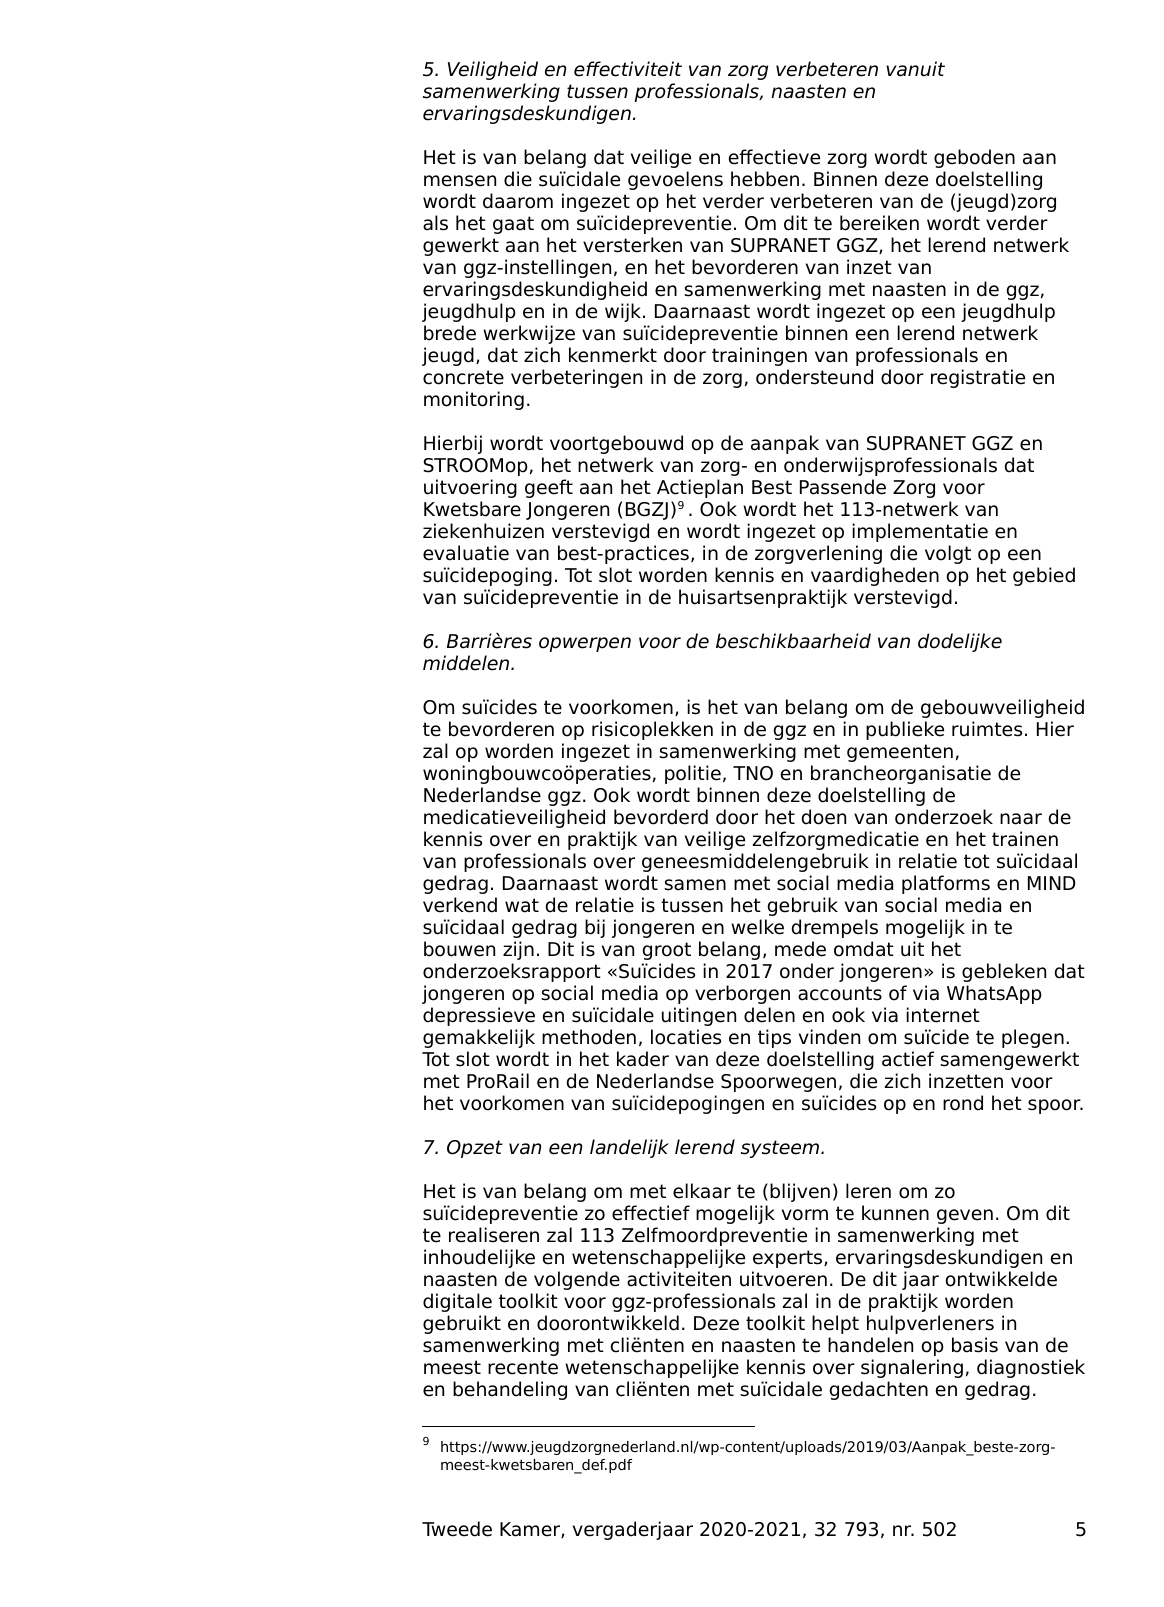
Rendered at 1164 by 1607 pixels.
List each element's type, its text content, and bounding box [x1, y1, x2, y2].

subtitle 7. Opzet van een landelijk lerend systeem. [422, 1137, 1087, 1159]
subtitle 6. Barrières opwerpen voor de beschikbaarheid van dodelijke middelen. [422, 631, 1087, 675]
text Om suïcides te voorkomen, is het van belang om de gebouwveiligheid te bevorderen op risicoplekken in de ggz en in publieke ruimtes. Hier zal op worden ingezet in samenwerking met gemeenten, woningbouwcoöperaties, politie, TNO en brancheorganisatie de Nederlandse ggz. Ook wordt binnen deze doelstelling de medicatieveiligheid bevorderd door het doen van onderzoek naar de kennis over en praktijk van veilige zelfzorgmedicatie en het trainen van professionals over geneesmiddelengebruik in relatie tot suïcidaal gedrag. Daarnaast wordt samen met social media platforms en MIND verkend wat de relatie is tussen het gebruik van social media en suïcidaal gedrag bij jongeren en welke drempels mogelijk in te bouwen zijn. Dit is van groot belang, mede omdat uit het onderzoeksrapport «Suïcides in 2017 onder jongeren» is gebleken dat jongeren op social media op verborgen accounts of via WhatsApp depressieve en suïcidale uitingen delen en ook via internet gemakkelijk methoden, locaties en tips vinden om suïcide te plegen. Tot slot wordt in het kader van deze doelstelling actief samengewerkt met ProRail en de Nederlandse Spoorwegen, die zich inzetten voor het voorkomen van suïcidepogingen en suïcides op en rond het spoor. [422, 697, 1087, 1115]
text Het is van belang dat veilige en effectieve zorg wordt geboden aan mensen die suïcidale gevoelens hebben. Binnen deze doelstelling wordt daarom ingezet op het verder verbeteren van de (jeugd)zorg als het gaat om suïcidepreventie. Om dit te bereiken wordt verder gewerkt aan het versterken van SUPRANET GGZ, het lerend netwerk van ggz-instellingen, en het bevorderen van inzet van ervaringsdeskundigheid en samenwerking met naasten in de ggz, jeugdhulp en in de wijk. Daarnaast wordt ingezet op een jeugdhulp brede werkwijze van suïcidepreventie binnen een lerend netwerk jeugd, dat zich kenmerkt door trainingen van professionals en concrete verbeteringen in de zorg, ondersteund door registratie en monitoring. [422, 147, 1087, 411]
text Hierbij wordt voortgebouwd op de aanpak van SUPRANET GGZ en STROOMop, het netwerk van zorg- en onderwijsprofessionals dat uitvoering geeft aan het Actieplan Best Passende Zorg voor Kwetsbare Jongeren (BGZJ). Ook wordt het 113-netwerk van ziekenhuizen verstevigd en wordt ingezet op implementatie en evaluatie van best-practices, in de zorgverlening die volgt op een suïcidepoging. Tot slot worden kennis en vaardigheden op het gebied van suïcidepreventie in de huisartsenpraktijk verstevigd. [422, 433, 1087, 609]
subtitle 5. Veiligheid en effectiviteit van zorg verbeteren vanuit samenwerking tussen professionals, naasten en ervaringsdeskundigen. [422, 59, 1087, 125]
text Het is van belang om met elkaar te (blijven) leren om zo suïcidepreventie zo effectief mogelijk vorm te kunnen geven. Om dit te realiseren zal 113 Zelfmoordpreventie in samenwerking met inhoudelijke en wetenschappelijke experts, ervaringsdeskundigen en naasten de volgende activiteiten uitvoeren. De dit jaar ontwikkelde digitale toolkit voor ggz-professionals zal in de praktijk worden gebruikt en doorontwikkeld. Deze toolkit helpt hulpverleners in samenwerking met cliënten en naasten te handelen op basis van de meest recente wetenschappelijke kennis over signalering, diagnostiek en behandeling van cliënten met suïcidale gedachten en gedrag. [422, 1181, 1087, 1401]
text https://www.jeugdzorgnederland.nl/wp-content/uploads/2019/03/Aanpak_beste-zorg-meest-kwetsbaren_def.pdf [422, 1435, 1087, 1474]
